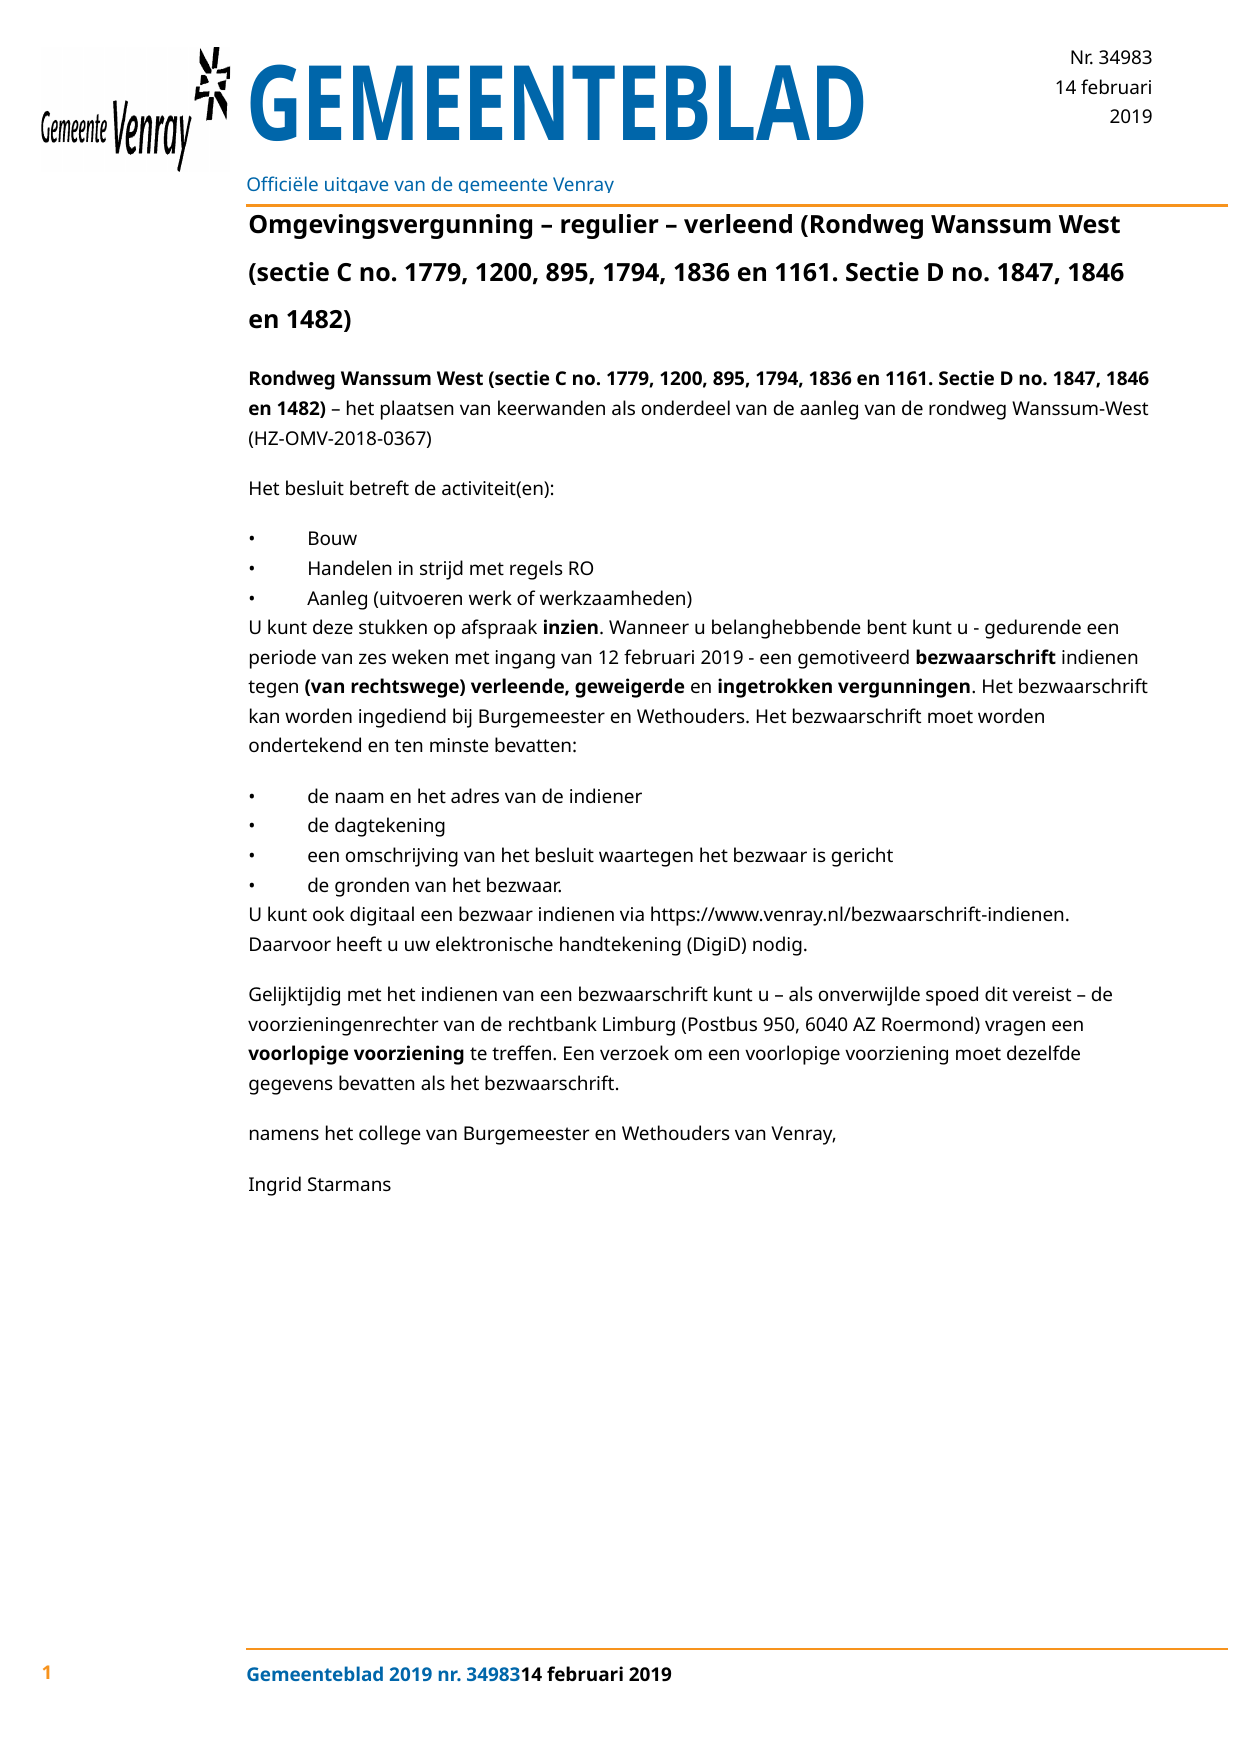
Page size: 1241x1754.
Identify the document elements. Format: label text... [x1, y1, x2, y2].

text Rondweg Wanssum West (sectie C no. 1779, 1200, 895, 1794, 1836 en 1161. Sectie D no. 1847, 1846 en 1482) – het plaatsen van keerwanden als onderdeel van de aanleg van de rondweg Wanssum-West (HZ-OMV-2018-0367) [248, 366, 1152, 450]
text namens het college van Burgemeester en Wethouders van Venray, [248, 1121, 1152, 1146]
text Het besluit betreft de activiteit(en): [248, 475, 1152, 501]
list Aanleg (uitvoeren werk of werkzaamheden) [248, 585, 1152, 610]
list de gronden van het bezwaar. [248, 872, 1152, 897]
text U kunt deze stukken op afspraak inzien. Wanneer u belanghebbende bent kunt u - gedurende een periode van zes weken met ingang van 12 februari 2019 - een gemotiveerd bezwaarschrift indienen tegen (van rechtswege) verleende, geweigerde en ingetrokken vergunningen. Het bezwaarschrift kan worden ingediend bij Burgemeester en Wethouders. Het bezwaarschrift moet worden ondertekend en ten minste bevatten: [248, 614, 1152, 758]
list de dagtekening [248, 813, 1152, 838]
picture [41, 47, 231, 172]
text Ingrid Starmans [248, 1171, 1152, 1197]
text Omgevingsvergunning – regulier – verleend (Rondweg Wanssum West (sectie C no. 1779, 1200, 895, 1794, 1836 en 1161. Sectie D no. 1847, 1846 en 1482) [248, 207, 1152, 336]
list een omschrijving van het besluit waartegen het bezwaar is gericht [248, 842, 1152, 868]
list Bouw [248, 526, 1152, 551]
text U kunt ook digitaal een bezwaar indienen via https://www.venray.nl/bezwaarschrift-indienen. Daarvoor heeft u uw elektronische handtekening (DigiD) nodig. [248, 901, 1152, 957]
text Gelijktijdig met het indienen van een bezwaarschrift kunt u – als onverwijlde spoed dit vereist – de voorzieningenrechter van de rechtbank Limburg (Postbus 950, 6040 AZ Roermond) vragen een voorlopige voorziening te treffen. Een verzoek om een voorlopige voorziening moet dezelfde gegevens bevatten als het bezwaarschrift. [248, 981, 1152, 1096]
list Handelen in strijd met regels RO [248, 555, 1152, 581]
list de naam en het adres van de indiener [248, 783, 1152, 809]
